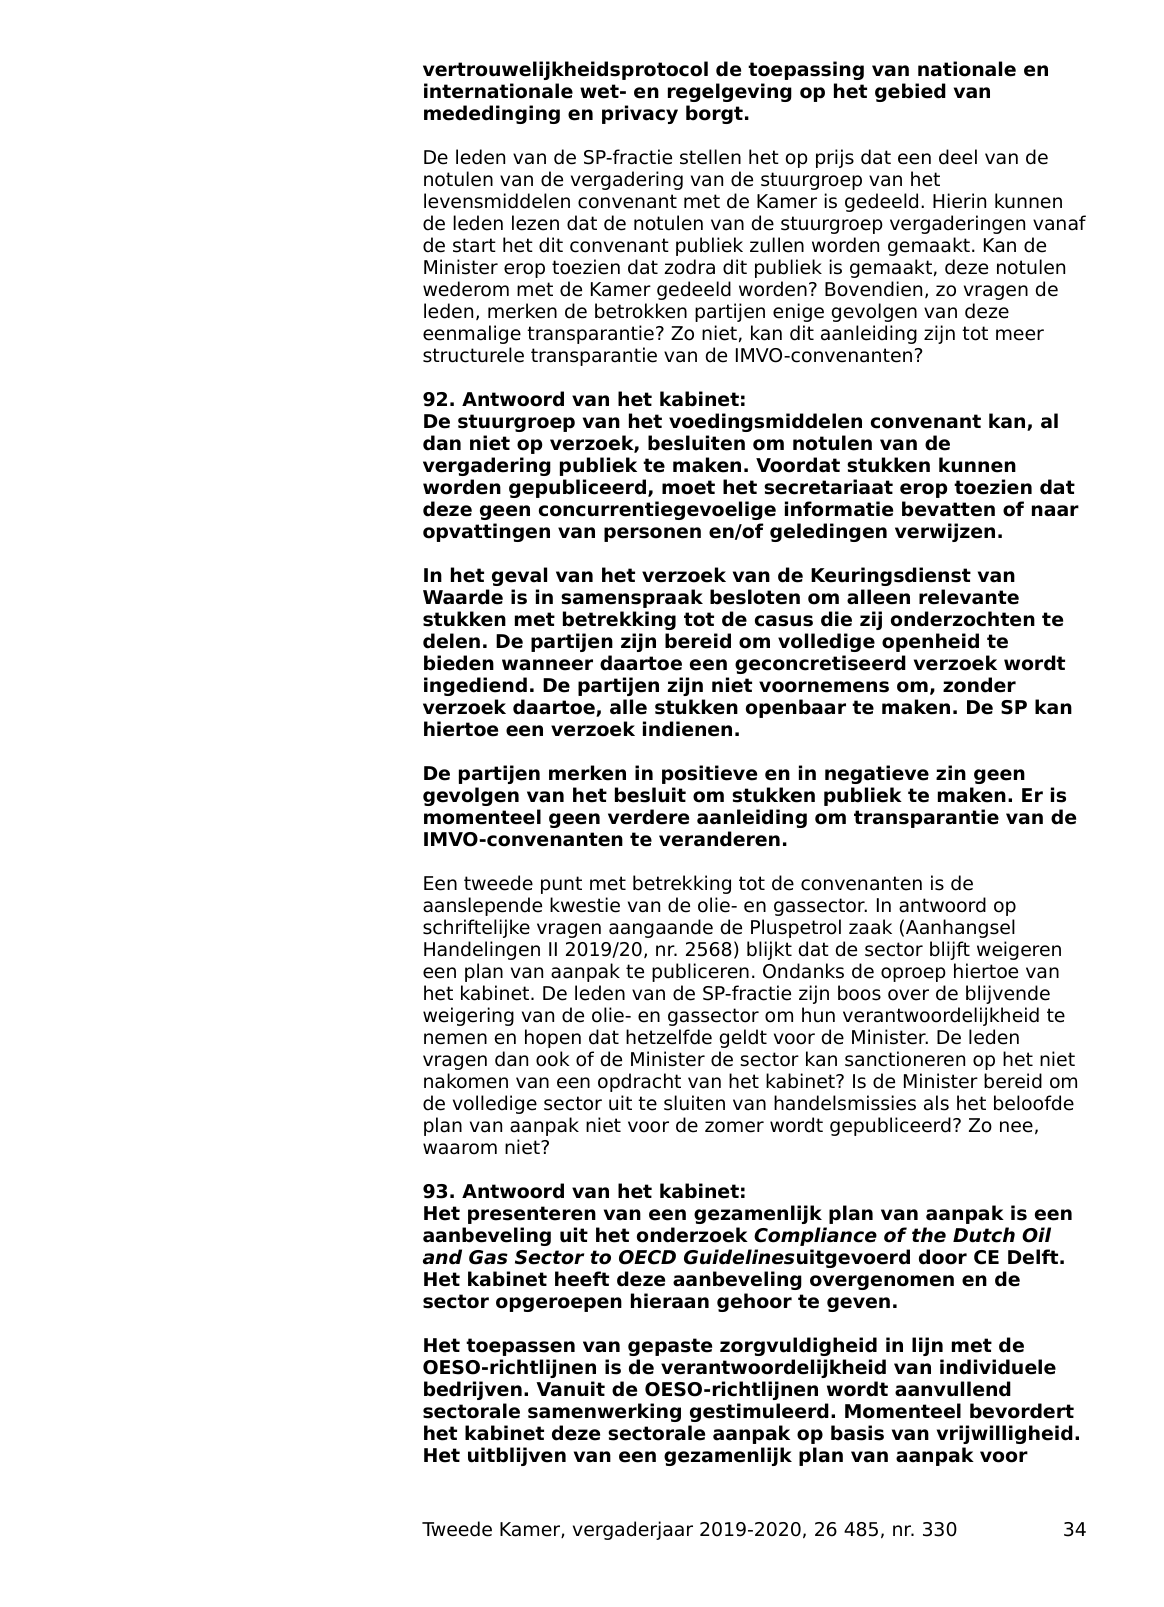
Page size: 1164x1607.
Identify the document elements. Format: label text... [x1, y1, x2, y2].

text De stuurgroep van het voedingsmiddelen convenant kan, al dan niet op verzoek, besluiten om notulen van de vergadering publiek te maken. Voordat stukken kunnen worden gepubliceerd, moet het secretariaat erop toezien dat deze geen concurrentiegevoelige informatie bevatten of naar opvattingen van personen en/of geledingen verwijzen. [422, 411, 1087, 543]
text In het geval van het verzoek van de Keuringsdienst van Waarde is in samenspraak besloten om alleen relevante stukken met betrekking tot de casus die zij onderzochten te delen. De partijen zijn bereid om volledige openheid te bieden wanneer daartoe een geconcretiseerd verzoek wordt ingediend. De partijen zijn niet voornemens om, zonder verzoek daartoe, alle stukken openbaar te maken. De SP kan hiertoe een verzoek indienen. [422, 565, 1087, 741]
text Een tweede punt met betrekking tot de convenanten is de aanslepende kwestie van de olie- en gassector. In antwoord op schriftelijke vragen aangaande de Pluspetrol zaak (Aanhangsel Handelingen II 2019/20, nr. 2568) blijkt dat de sector blijft weigeren een plan van aanpak te publiceren. Ondanks de oproep hiertoe van het kabinet. De leden van de SP-fractie zijn boos over de blijvende weigering van de olie- en gassector om hun verantwoordelijkheid te nemen en hopen dat hetzelfde geldt voor de Minister. De leden vragen dan ook of de Minister de sector kan sanctioneren op het niet nakomen van een opdracht van het kabinet? Is de Minister bereid om de volledige sector uit te sluiten van handelsmissies als het beloofde plan van aanpak niet voor de zomer wordt gepubliceerd? Zo nee, waarom niet? [422, 873, 1087, 1159]
text Het presenteren van een gezamenlijk plan van aanpak is een aanbeveling uit het onderzoek Compliance of the Dutch Oil and Gas Sector to OECD Guidelinesuitgevoerd door CE Delft. Het kabinet heeft deze aanbeveling overgenomen en de sector opgeroepen hieraan gehoor te geven. [422, 1203, 1087, 1313]
text 92. Antwoord van het kabinet: [422, 389, 1087, 411]
text Het toepassen van gepaste zorgvuldigheid in lijn met de OESO-richtlijnen is de verantwoordelijkheid van individuele bedrijven. Vanuit de OESO-richtlijnen wordt aanvullend sectorale samenwerking gestimuleerd. Momenteel bevordert het kabinet deze sectorale aanpak op basis van vrijwilligheid. Het uitblijven van een gezamenlijk plan van aanpak voor [422, 1335, 1087, 1467]
text De partijen merken in positieve en in negatieve zin geen gevolgen van het besluit om stukken publiek te maken. Er is momenteel geen verdere aanleiding om transparantie van de IMVO-convenanten te veranderen. [422, 763, 1087, 851]
text 93. Antwoord van het kabinet: [422, 1181, 1087, 1203]
text De leden van de SP-fractie stellen het op prijs dat een deel van de notulen van de vergadering van de stuurgroep van het levensmiddelen convenant met de Kamer is gedeeld. Hierin kunnen de leden lezen dat de notulen van de stuurgroep vergaderingen vanaf de start het dit convenant publiek zullen worden gemaakt. Kan de Minister erop toezien dat zodra dit publiek is gemaakt, deze notulen wederom met de Kamer gedeeld worden? Bovendien, zo vragen de leden, merken de betrokken partijen enige gevolgen van deze eenmalige transparantie? Zo niet, kan dit aanleiding zijn tot meer structurele transparantie van de IMVO-convenanten? [422, 147, 1087, 367]
text vertrouwelijkheidsprotocol de toepassing van nationale en internationale wet- en regelgeving op het gebied van mededinging en privacy borgt. [422, 59, 1087, 125]
